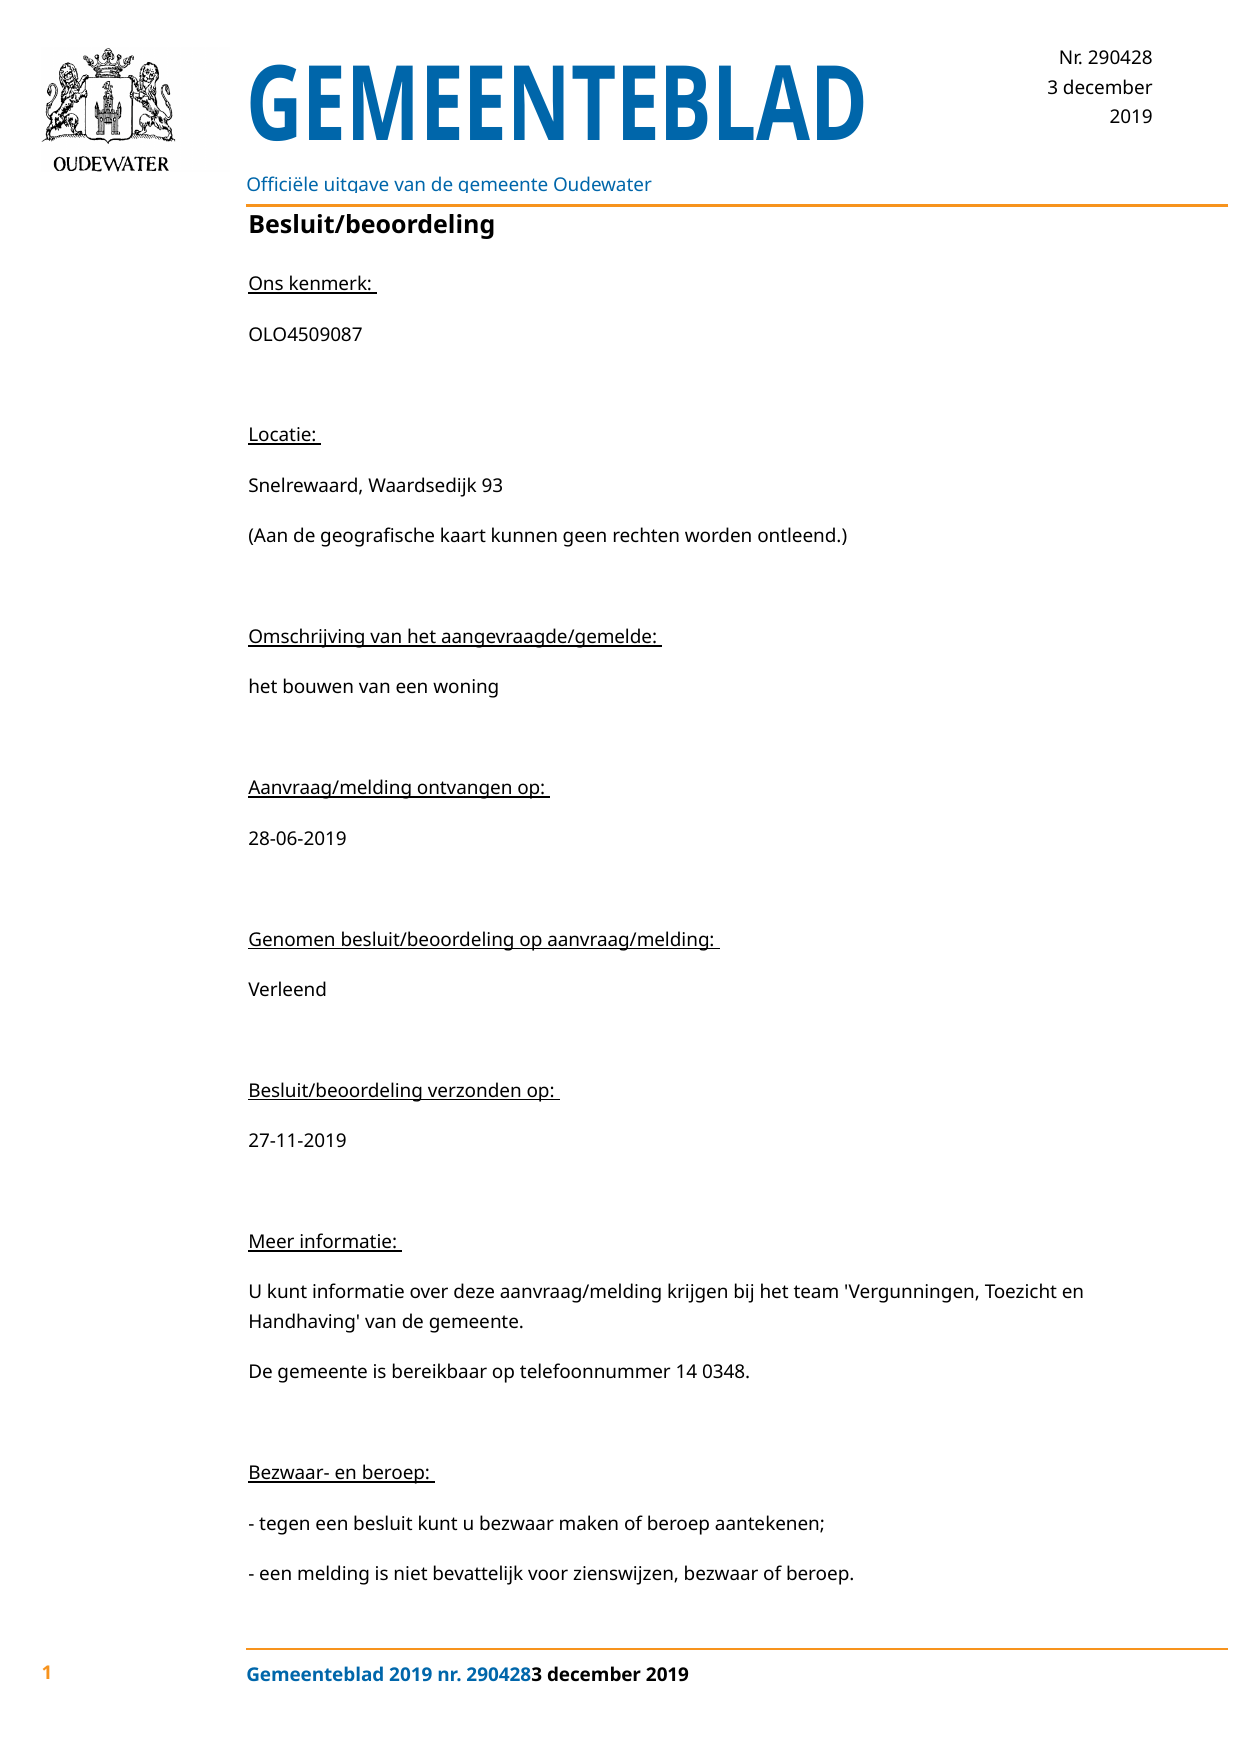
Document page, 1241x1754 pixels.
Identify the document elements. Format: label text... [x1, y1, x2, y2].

text Besluit/beoordeling verzonden op: [248, 1077, 1152, 1103]
text U kunt informatie over deze aanvraag/melding krijgen bij het team 'Vergunningen, Toezicht en Handhaving' van de gemeente. [248, 1279, 1152, 1334]
text 28-06-2019 [248, 825, 1152, 851]
text Locatie: [248, 422, 1152, 447]
text Verleend [248, 976, 1152, 1002]
text Ons kenmerk: [248, 270, 1152, 296]
text Besluit/beoordeling [248, 207, 1152, 241]
text Omschrijving van het aangevraagde/gemelde: [248, 623, 1152, 649]
text De gemeente is bereikbaar op telefoonnummer 14 0348. [248, 1359, 1152, 1384]
text 27-11-2019 [248, 1127, 1152, 1153]
text - een melding is niet bevattelijk voor zienswijzen, bezwaar of beroep. [248, 1560, 1152, 1586]
text - tegen een besluit kunt u bezwaar maken of beroep aantekenen; [248, 1510, 1152, 1536]
text Snelrewaard, Waardsedijk 93 [248, 472, 1152, 498]
text Genomen besluit/beoordeling op aanvraag/melding: [248, 926, 1152, 951]
text Aanvraag/melding ontvangen op: [248, 774, 1152, 800]
text Bezwaar- en beroep: [248, 1459, 1152, 1485]
text (Aan de geografische kaart kunnen geen rechten worden ontleend.) [248, 522, 1152, 548]
text OLO4509087 [248, 321, 1152, 346]
picture [41, 47, 231, 172]
text het bouwen van een woning [248, 674, 1152, 699]
text Meer informatie: [248, 1228, 1152, 1254]
